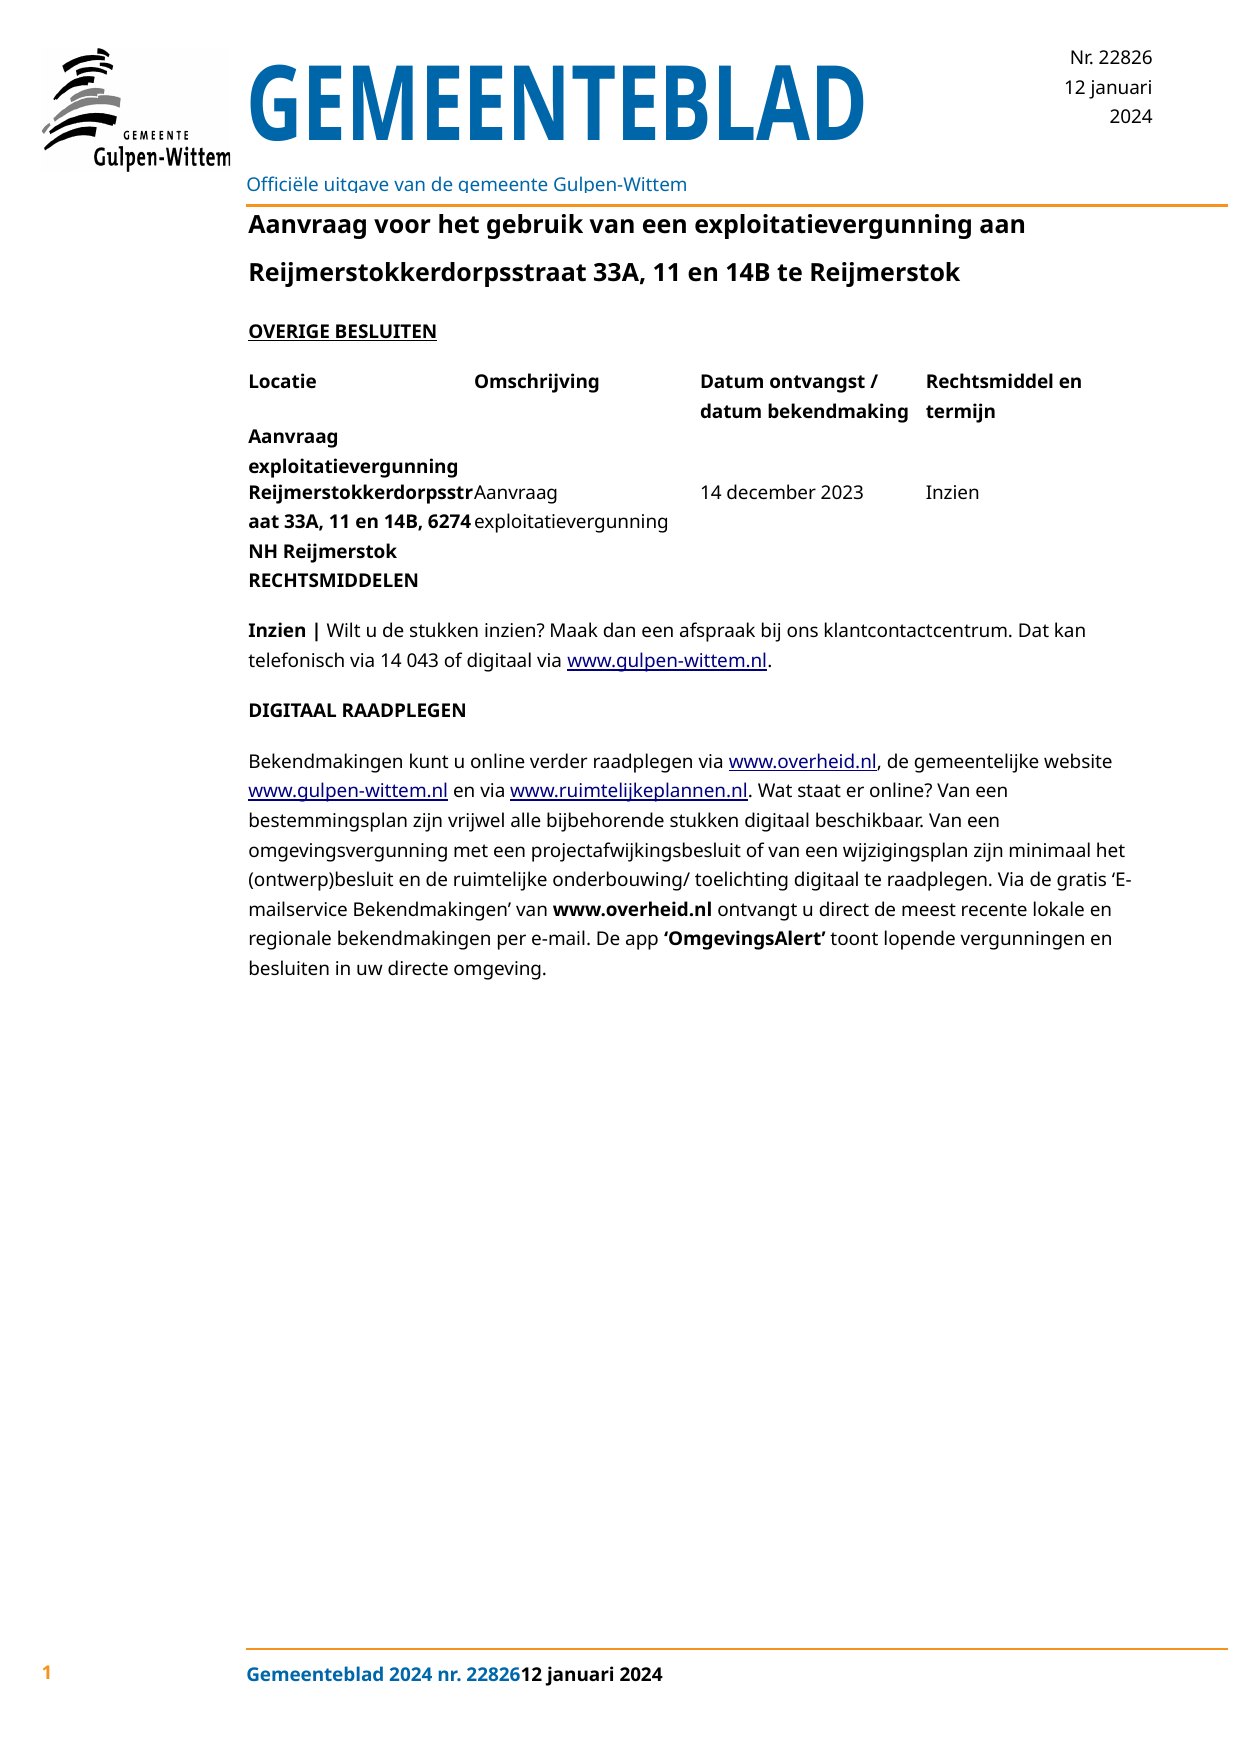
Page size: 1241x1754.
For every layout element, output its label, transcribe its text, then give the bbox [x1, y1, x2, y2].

picture [41, 47, 231, 172]
table_header Datum ontvangst / datum bekendmaking [700, 369, 926, 424]
table_cell [474, 424, 700, 479]
table_cell [700, 424, 926, 479]
table_header Rechtsmiddel en termijn [926, 369, 1152, 424]
table_cell Aanvraag exploitatievergunning [474, 479, 700, 564]
text Inzien | Wilt u de stukken inzien? Maak dan een afspraak bij ons klantcontactcentrum. Dat kan telefonisch via 14 043 of digitaal via www.gulpen-wittem.nl. [248, 618, 1152, 673]
table_header Locatie [248, 369, 474, 424]
table_cell Inzien [926, 479, 1152, 564]
table_header Omschrijving [474, 369, 700, 424]
table_cell 14 december 2023 [700, 479, 926, 564]
text OVERIGE BESLUITEN [248, 318, 1152, 344]
text Bekendmakingen kunt u online verder raadplegen via www.overheid.nl, de gemeentelijke website www.gulpen-wittem.nl en via www.ruimtelijkeplannen.nl. Wat staat er online? Van een bestemmingsplan zijn vrijwel alle bijbehorende stukken digitaal beschikbaar. Van een omgevingsvergunning met een projectafwijkingsbesluit of van een wijzigingsplan zijn minimaal het (ontwerp)besluit en de ruimtelijke onderbouwing/ toelichting digitaal te raadplegen. Via de gratis ‘E-mailservice Bekendmakingen’ van www.overheid.nl ontvangt u direct de meest recente lokale en regionale bekendmakingen per e-mail. De app ‘OmgevingsAlert’ toont lopende vergunningen en besluiten in uw directe omgeving. [248, 748, 1152, 981]
table_cell Aanvraag exploitatievergunning [248, 424, 474, 479]
text Aanvraag voor het gebruik van een exploitatievergunning aan Reijmerstokkerdorpsstraat 33A, 11 en 14B te Reijmerstok [248, 207, 1152, 288]
table_cell [926, 424, 1152, 479]
text RECHTSMIDDELEN [248, 567, 1152, 593]
table_cell Reijmerstokkerdorpsstraat 33A, 11 en 14B, 6274 NH Reijmerstok [248, 479, 474, 564]
text DIGITAAL RAADPLEGEN [248, 698, 1152, 723]
